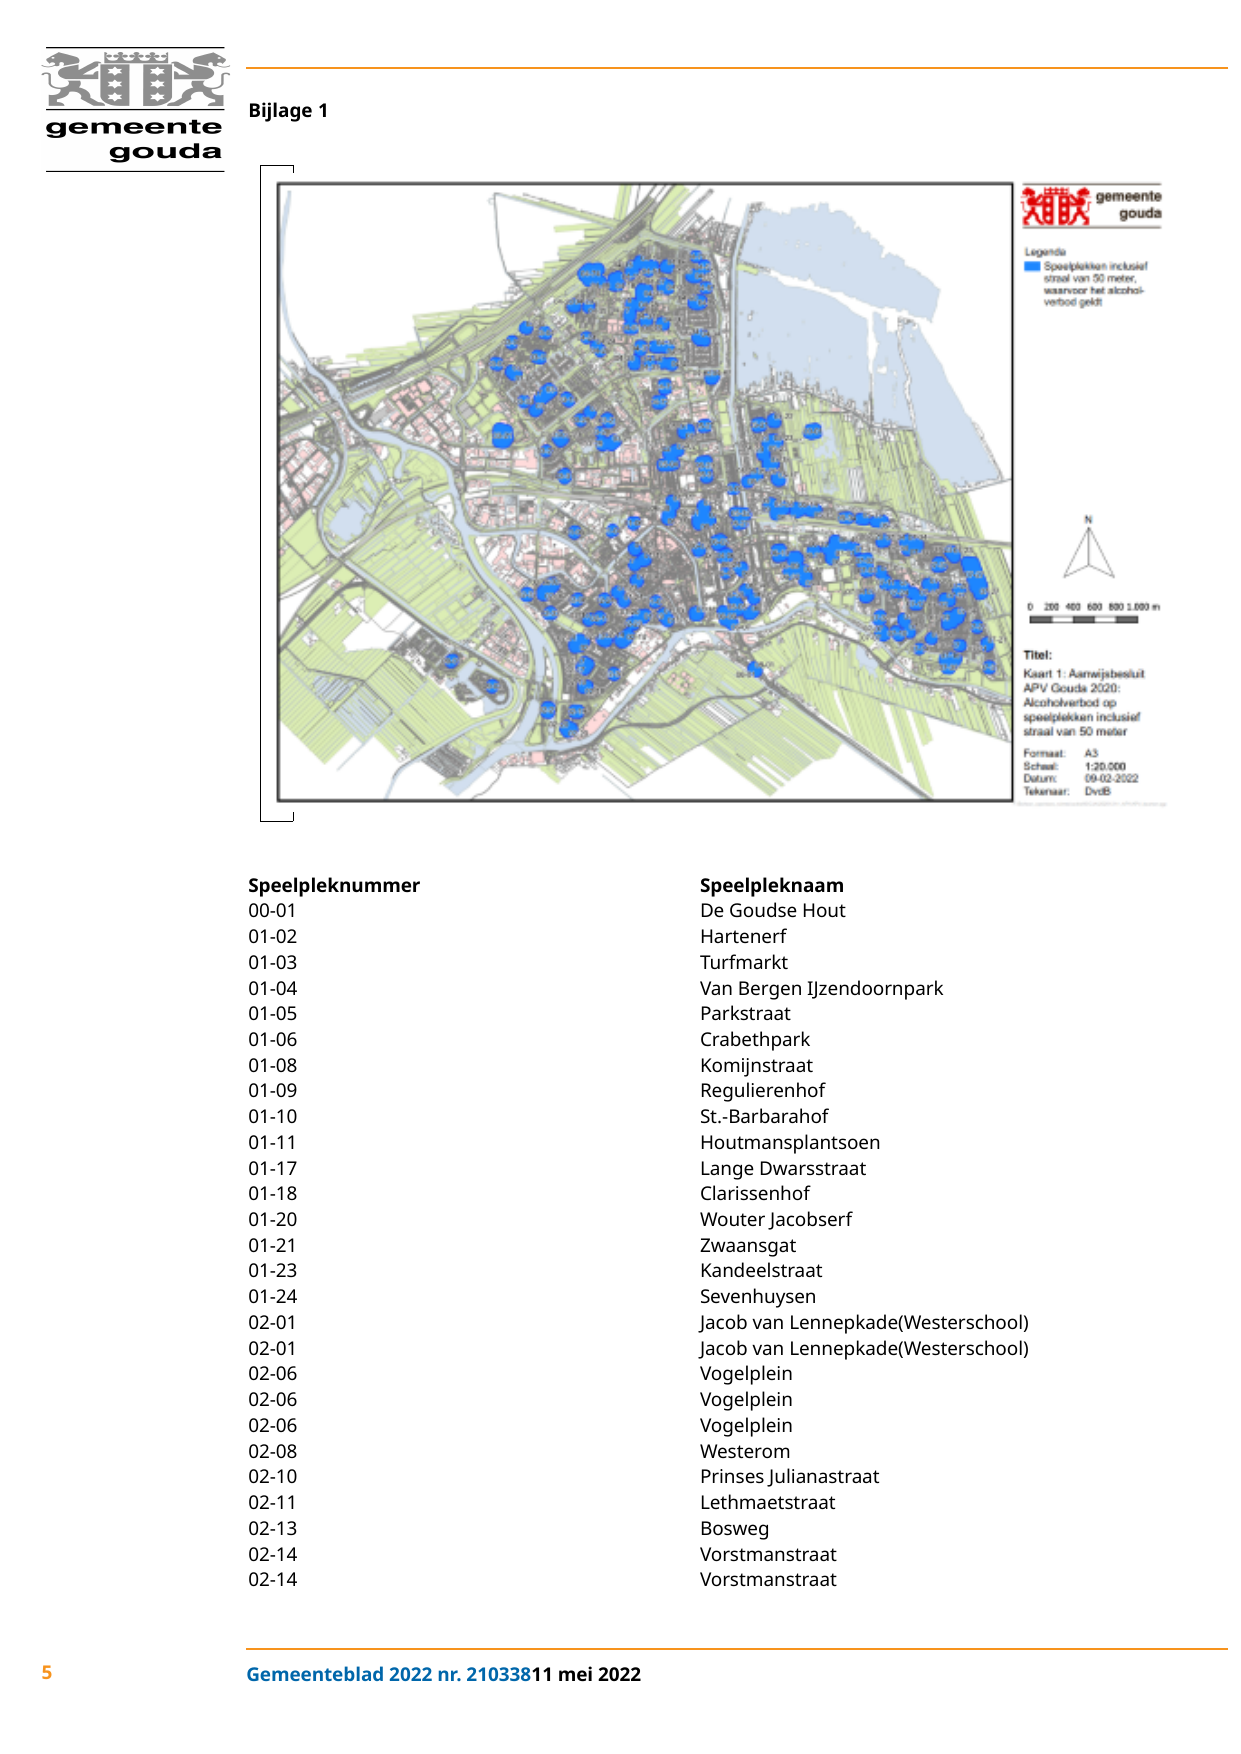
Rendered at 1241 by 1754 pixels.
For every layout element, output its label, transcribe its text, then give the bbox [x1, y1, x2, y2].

table_cell 02-14 [248, 1541, 700, 1566]
table_cell Bosweg [700, 1515, 1152, 1541]
table_cell Vogelplein [700, 1412, 1152, 1438]
table_cell 02-06 [248, 1361, 700, 1386]
table_header Speelpleknummer [248, 872, 700, 897]
table_cell Jacob van Lennepkade(Westerschool) [700, 1309, 1152, 1335]
table_cell 01-06 [248, 1026, 700, 1052]
table_cell 02-08 [248, 1438, 700, 1463]
table_cell 01-10 [248, 1103, 700, 1129]
table_cell 02-14 [248, 1566, 700, 1592]
table_cell 01-03 [248, 949, 700, 975]
table_cell Jacob van Lennepkade(Westerschool) [700, 1335, 1152, 1361]
table_cell 02-01 [248, 1309, 700, 1335]
table_cell 02-06 [248, 1412, 700, 1438]
table_cell Vorstmanstraat [700, 1541, 1152, 1566]
table_cell 01-09 [248, 1078, 700, 1103]
table_cell 02-13 [248, 1515, 700, 1541]
table_cell Sevenhuysen [700, 1284, 1152, 1309]
table_cell Lange Dwarsstraat [700, 1155, 1152, 1181]
table_cell 02-06 [248, 1386, 700, 1412]
table_cell 01-23 [248, 1258, 700, 1283]
table_cell 01-21 [248, 1232, 700, 1258]
picture [268, 173, 1173, 812]
table_cell 01-04 [248, 975, 700, 1000]
text Bijlage 1 [248, 95, 1152, 123]
table_cell Hartenerf [700, 923, 1152, 949]
table_cell Vogelplein [700, 1361, 1152, 1386]
table_cell 01-05 [248, 1000, 700, 1026]
table_cell 01-20 [248, 1206, 700, 1232]
table_cell St.-Barbarahof [700, 1103, 1152, 1129]
table_cell Houtmansplantsoen [700, 1129, 1152, 1155]
table_cell 01-18 [248, 1181, 700, 1206]
table_cell Wouter Jacobserf [700, 1206, 1152, 1232]
picture [41, 47, 231, 172]
table_cell 01-11 [248, 1129, 700, 1155]
table_cell 01-24 [248, 1284, 700, 1309]
table_cell Turfmarkt [700, 949, 1152, 975]
table_cell 02-11 [248, 1489, 700, 1515]
table_cell Crabethpark [700, 1026, 1152, 1052]
table_cell 00-01 [248, 898, 700, 923]
table_cell 02-01 [248, 1335, 700, 1361]
table_cell Zwaansgat [700, 1232, 1152, 1258]
table_cell Lethmaetstraat [700, 1489, 1152, 1515]
table_cell Clarissenhof [700, 1181, 1152, 1206]
table_cell 01-08 [248, 1052, 700, 1078]
table_cell Westerom [700, 1438, 1152, 1463]
table_cell Van Bergen IJzendoornpark [700, 975, 1152, 1000]
table_cell Parkstraat [700, 1000, 1152, 1026]
table_cell De Goudse Hout [700, 898, 1152, 923]
table_cell Vogelplein [700, 1386, 1152, 1412]
table_header Speelpleknaam [700, 872, 1152, 897]
table_cell Prinses Julianastraat [700, 1464, 1152, 1489]
table_cell 01-02 [248, 923, 700, 949]
table_cell Komijnstraat [700, 1052, 1152, 1078]
table_cell 02-10 [248, 1464, 700, 1489]
table_cell Kandeelstraat [700, 1258, 1152, 1283]
table_cell 01-17 [248, 1155, 700, 1181]
table_cell Regulierenhof [700, 1078, 1152, 1103]
table_cell Vorstmanstraat [700, 1566, 1152, 1592]
